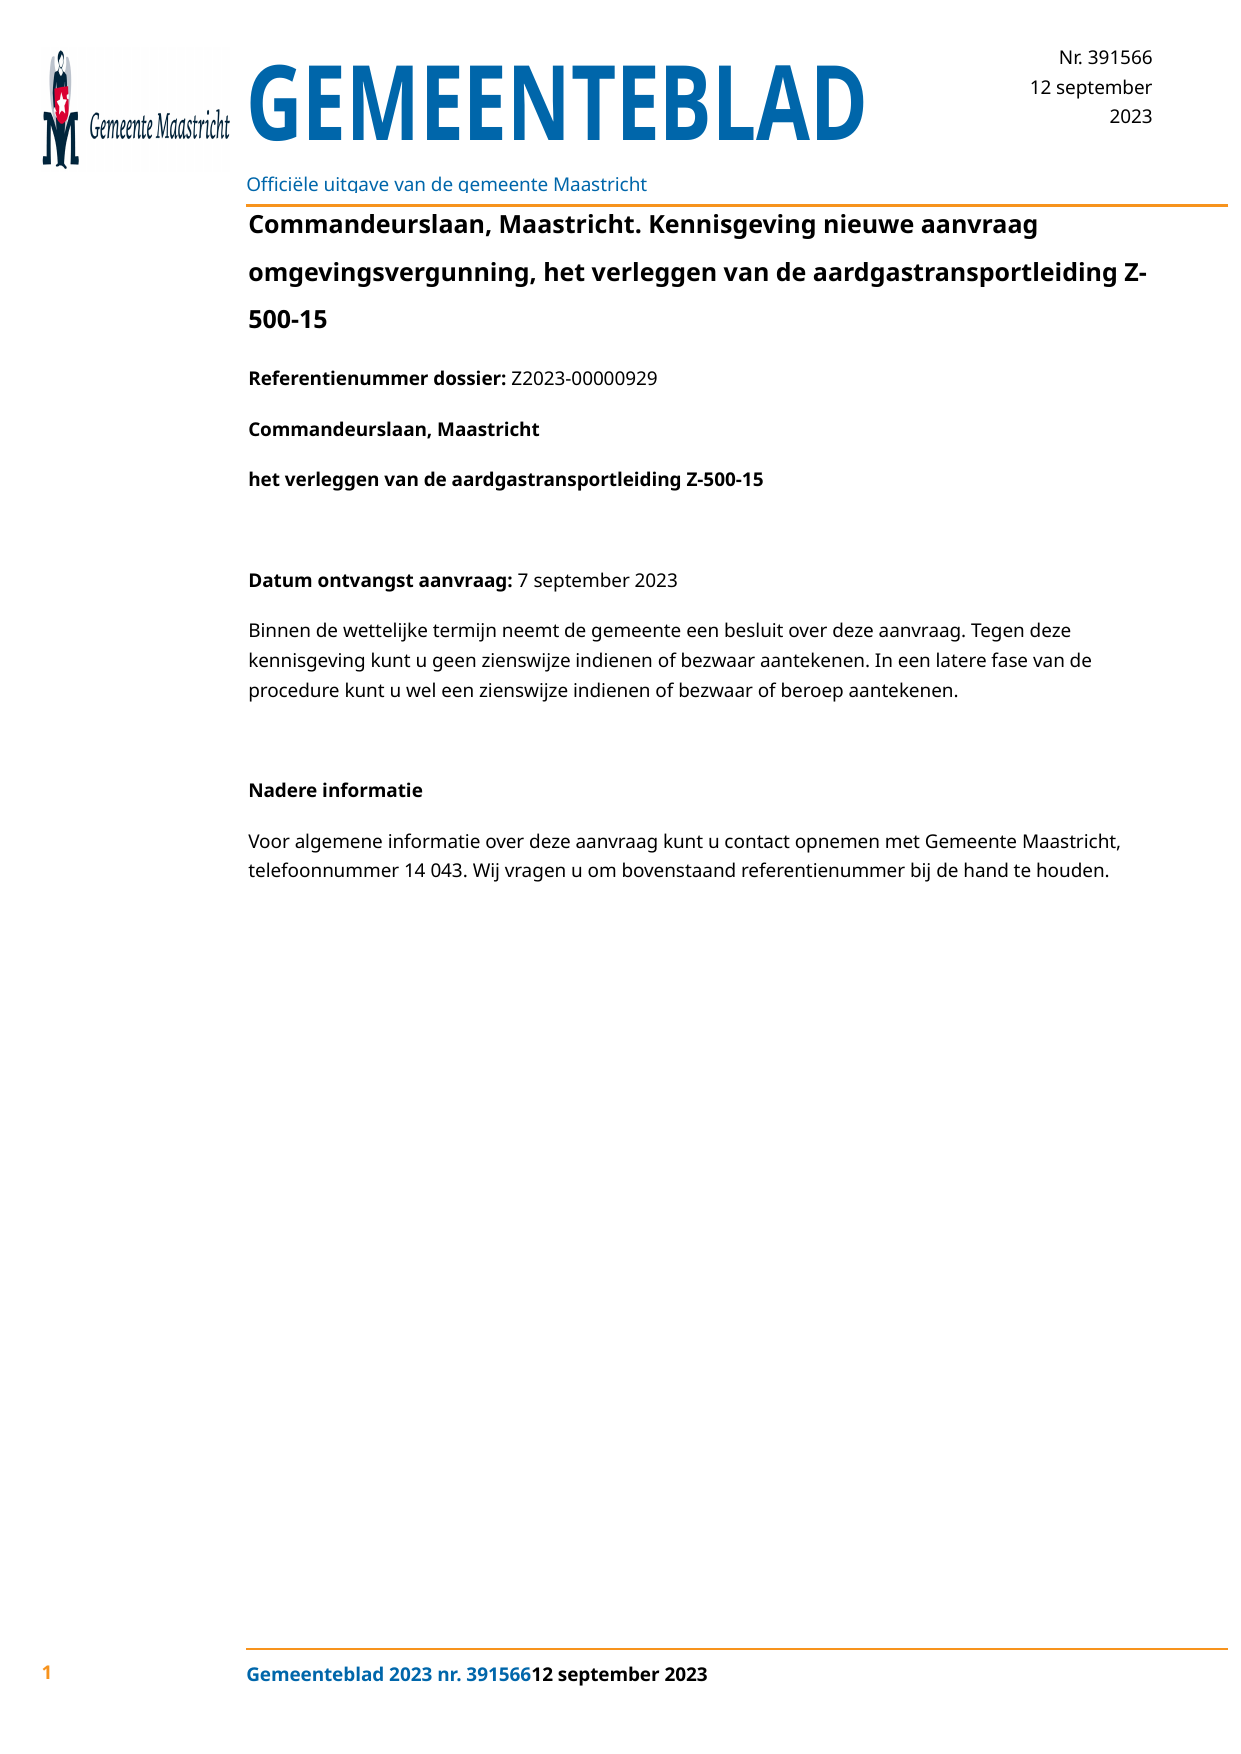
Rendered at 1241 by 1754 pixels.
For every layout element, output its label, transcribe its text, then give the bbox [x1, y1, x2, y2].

text Binnen de wettelijke termijn neemt de gemeente een besluit over deze aanvraag. Tegen deze kennisgeving kunt u geen zienswijze indienen of bezwaar aantekenen. In een latere fase van de procedure kunt u wel een zienswijze indienen of bezwaar of beroep aantekenen. [248, 618, 1152, 702]
text Datum ontvangst aanvraag: 7 september 2023 [248, 567, 1152, 593]
text Referentienummer dossier: Z2023-00000929 [248, 366, 1152, 391]
text Commandeurslaan, Maastricht. Kennisgeving nieuwe aanvraag omgevingsvergunning, het verleggen van de aardgastransportleiding Z-500-15 [248, 207, 1152, 336]
text Voor algemene informatie over deze aanvraag kunt u contact opnemen met Gemeente Maastricht, telefoonnummer 14 043. Wij vragen u om bovenstaand referentienummer bij de hand te houden. [248, 828, 1152, 883]
text Nadere informatie [248, 778, 1152, 803]
picture [41, 47, 231, 172]
text Commandeurslaan, Maastricht [248, 416, 1152, 442]
text het verleggen van de aardgastransportleiding Z-500-15 [248, 466, 1152, 492]
